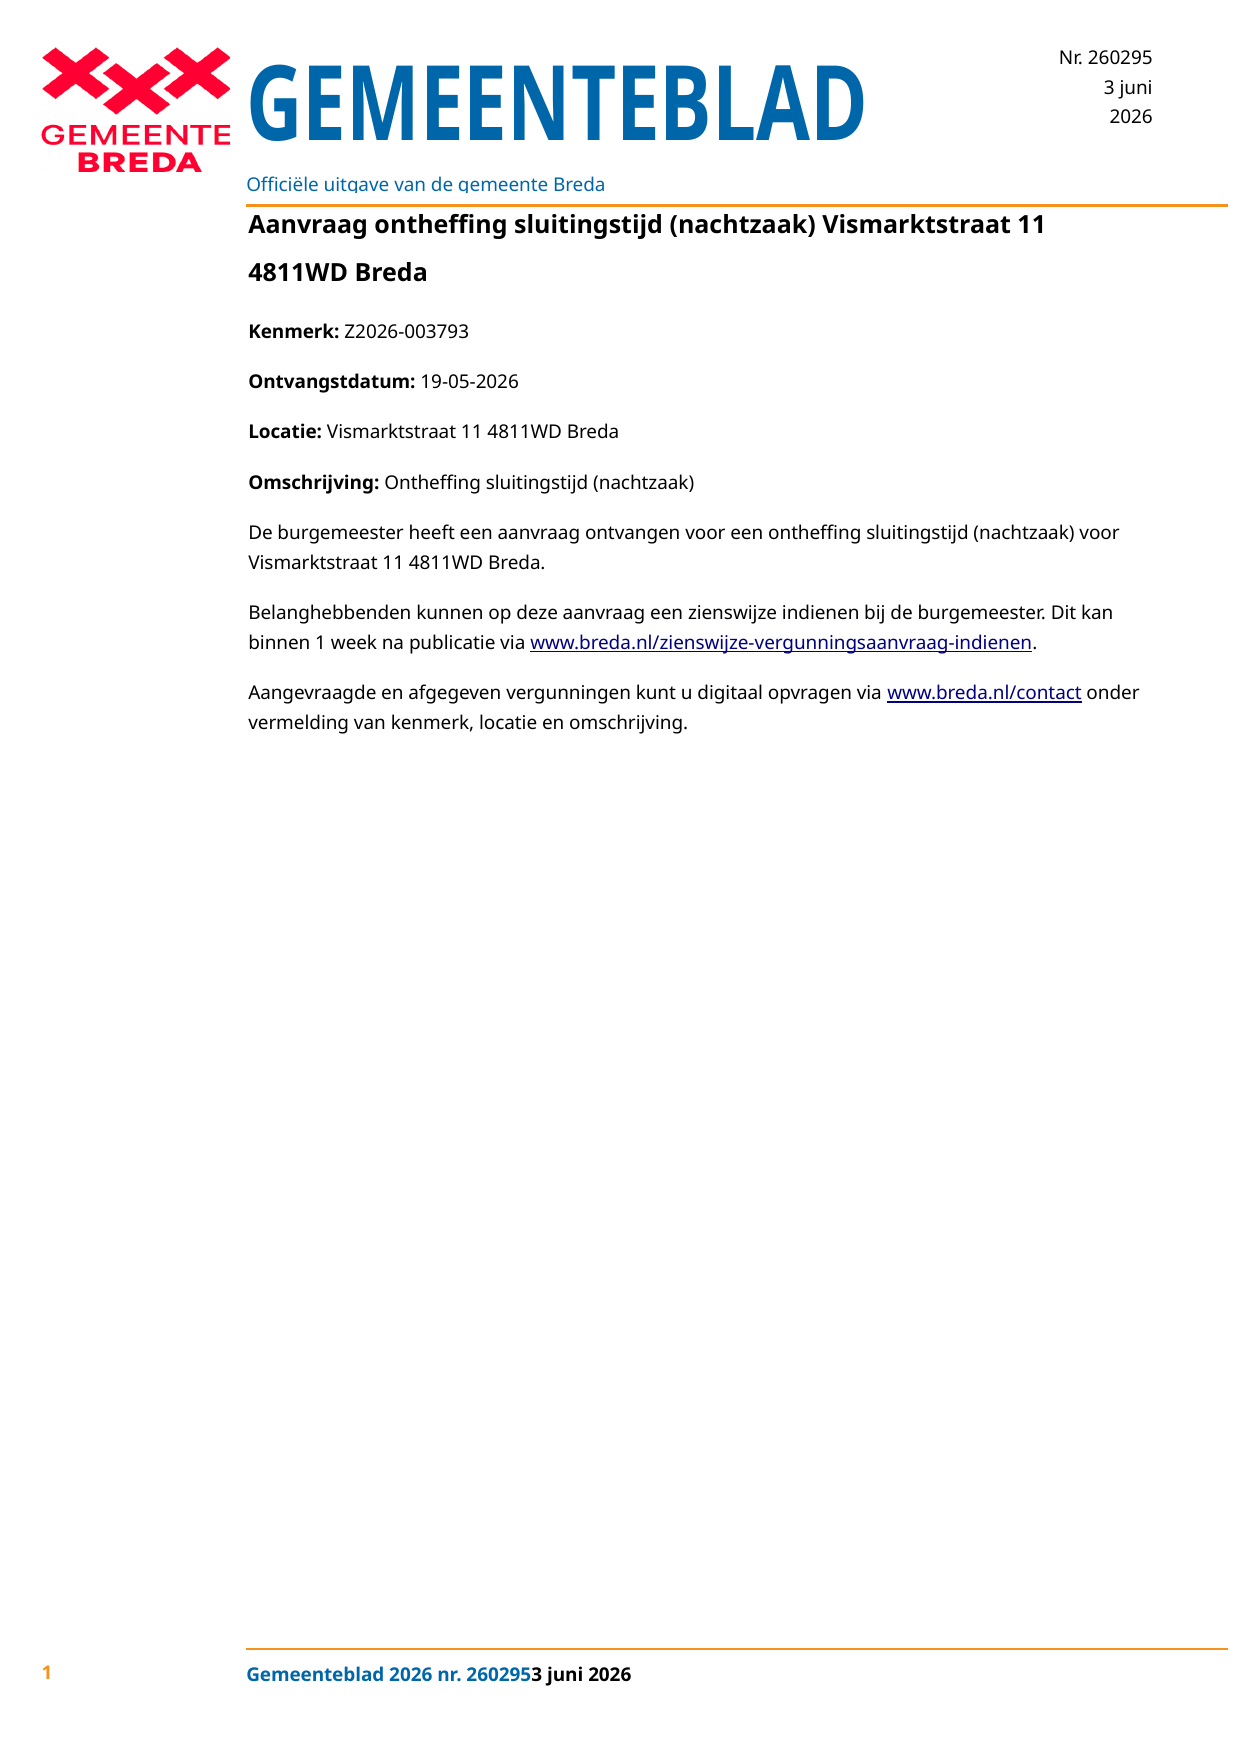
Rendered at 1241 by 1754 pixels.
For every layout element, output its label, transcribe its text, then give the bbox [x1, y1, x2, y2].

text Aangevraagde en afgegeven vergunningen kunt u digitaal opvragen via www.breda.nl/contact onder vermelding van kenmerk, locatie en omschrijving. [248, 679, 1152, 735]
text Omschrijving: Ontheffing sluitingstijd (nachtzaak) [248, 469, 1152, 495]
text Aanvraag ontheffing sluitingstijd (nachtzaak) Vismarktstraat 11 4811WD Breda [248, 207, 1152, 288]
text Belanghebbenden kunnen op deze aanvraag een zienswijze indienen bij de burgemeester. Dit kan binnen 1 week na publicatie via www.breda.nl/zienswijze-vergunningsaanvraag-indienen. [248, 599, 1152, 655]
text Locatie: Vismarktstraat 11 4811WD Breda [248, 419, 1152, 444]
text De burgemeester heeft een aanvraag ontvangen voor een ontheffing sluitingstijd (nachtzaak) voor Vismarktstraat 11 4811WD Breda. [248, 519, 1152, 575]
picture [41, 47, 231, 172]
text Kenmerk: Z2026-003793 [248, 318, 1152, 344]
text Ontvangstdatum: 19-05-2026 [248, 368, 1152, 394]
